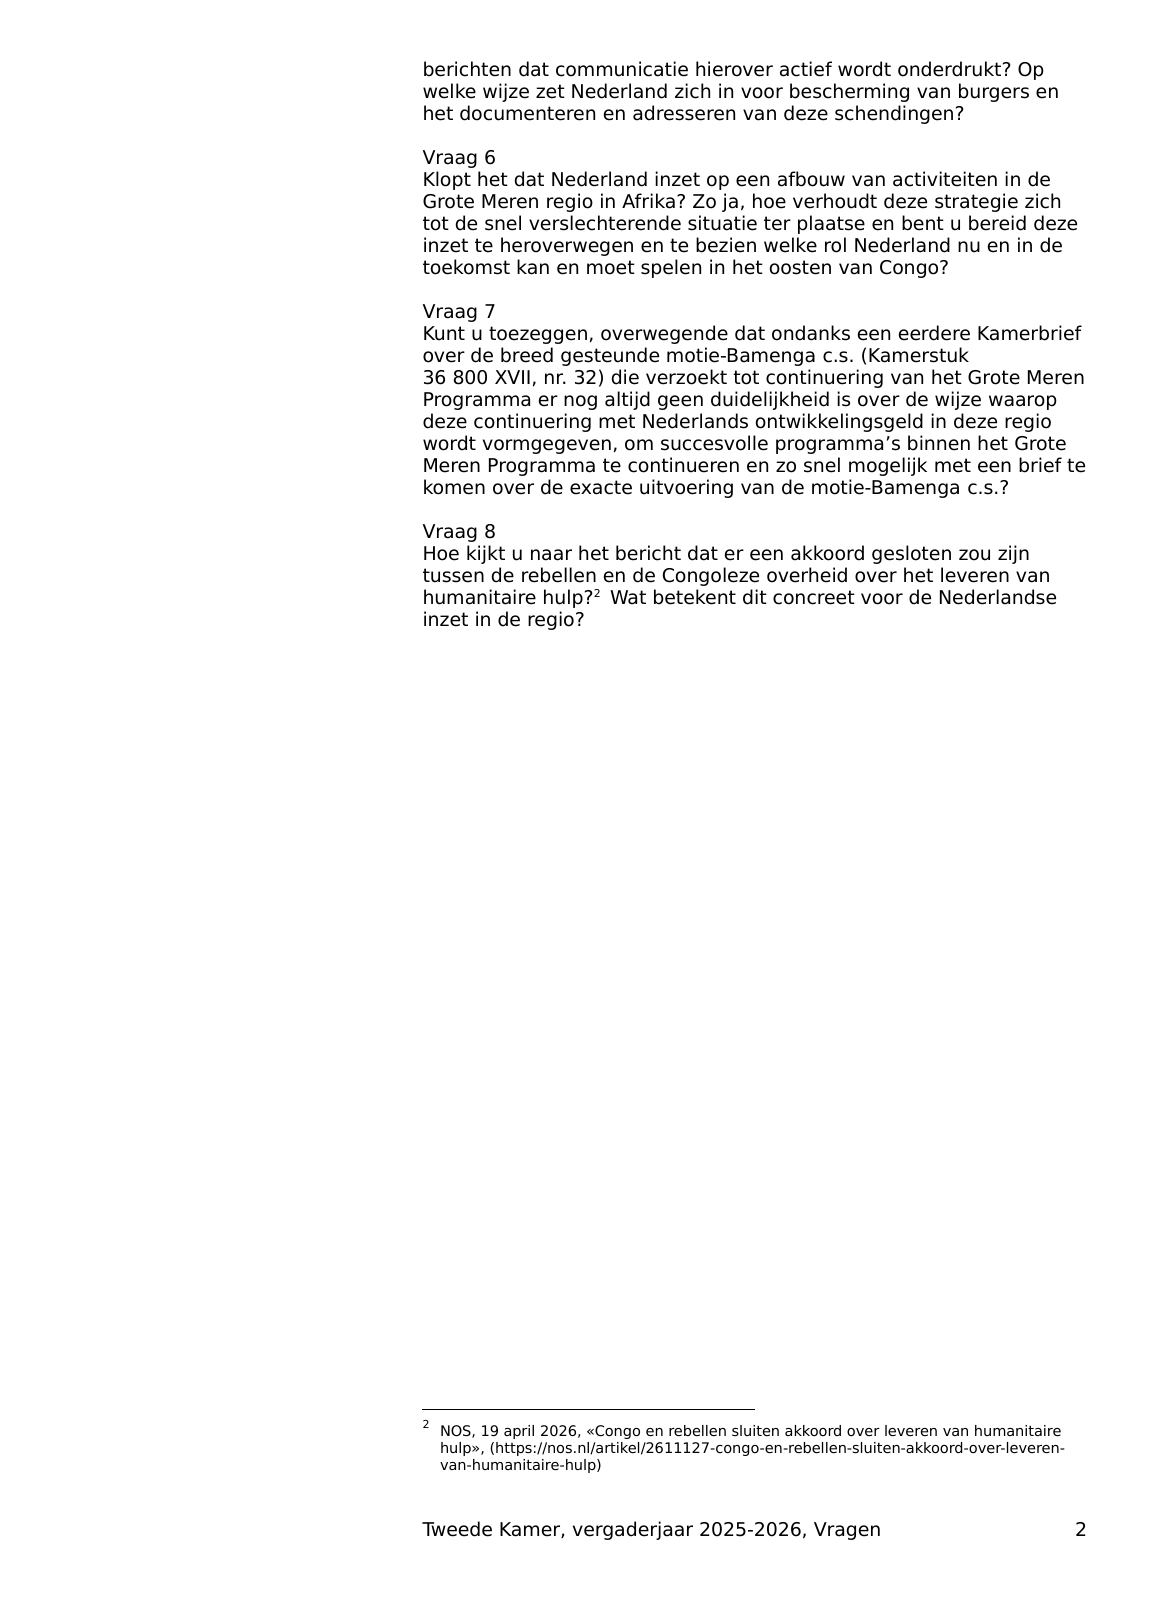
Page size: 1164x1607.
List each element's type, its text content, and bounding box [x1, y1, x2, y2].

text Kunt u toezeggen, overwegende dat ondanks een eerdere Kamerbrief over de breed gesteunde motie-Bamenga c.s. (Kamerstuk 36 800 XVII, nr. 32) die verzoekt tot continuering van het Grote Meren Programma er nog altijd geen duidelijkheid is over de wijze waarop deze continuering met Nederlands ontwikkelingsgeld in deze regio wordt vormgegeven, om succesvolle programma’s binnen het Grote Meren Programma te continueren en zo snel mogelijk met een brief te komen over de exacte uitvoering van de motie-Bamenga c.s.? [422, 323, 1087, 499]
text Klopt het dat Nederland inzet op een afbouw van activiteiten in de Grote Meren regio in Afrika? Zo ja, hoe verhoudt deze strategie zich tot de snel verslechterende situatie ter plaatse en bent u bereid deze inzet te heroverwegen en te bezien welke rol Nederland nu en in de toekomst kan en moet spelen in het oosten van Congo? [422, 169, 1087, 279]
text Vraag 8 [422, 521, 1087, 543]
text Hoe kijkt u naar het bericht dat er een akkoord gesloten zou zijn tussen de rebellen en de Congoleze overheid over het leveren van humanitaire hulp? Wat betekent dit concreet voor de Nederlandse inzet in de regio? [422, 543, 1087, 631]
text NOS, 19 april 2026, «Congo en rebellen sluiten akkoord over leveren van humanitaire hulp», (https://nos.nl/artikel/2611127-congo-en-rebellen-sluiten-akkoord-over-leveren-van-humanitaire-hulp) [422, 1418, 1087, 1474]
text Vraag 6 [422, 147, 1087, 169]
text berichten dat communicatie hierover actief wordt onderdrukt? Op welke wijze zet Nederland zich in voor bescherming van burgers en het documenteren en adresseren van deze schendingen? [422, 59, 1087, 125]
text Vraag 7 [422, 301, 1087, 323]
